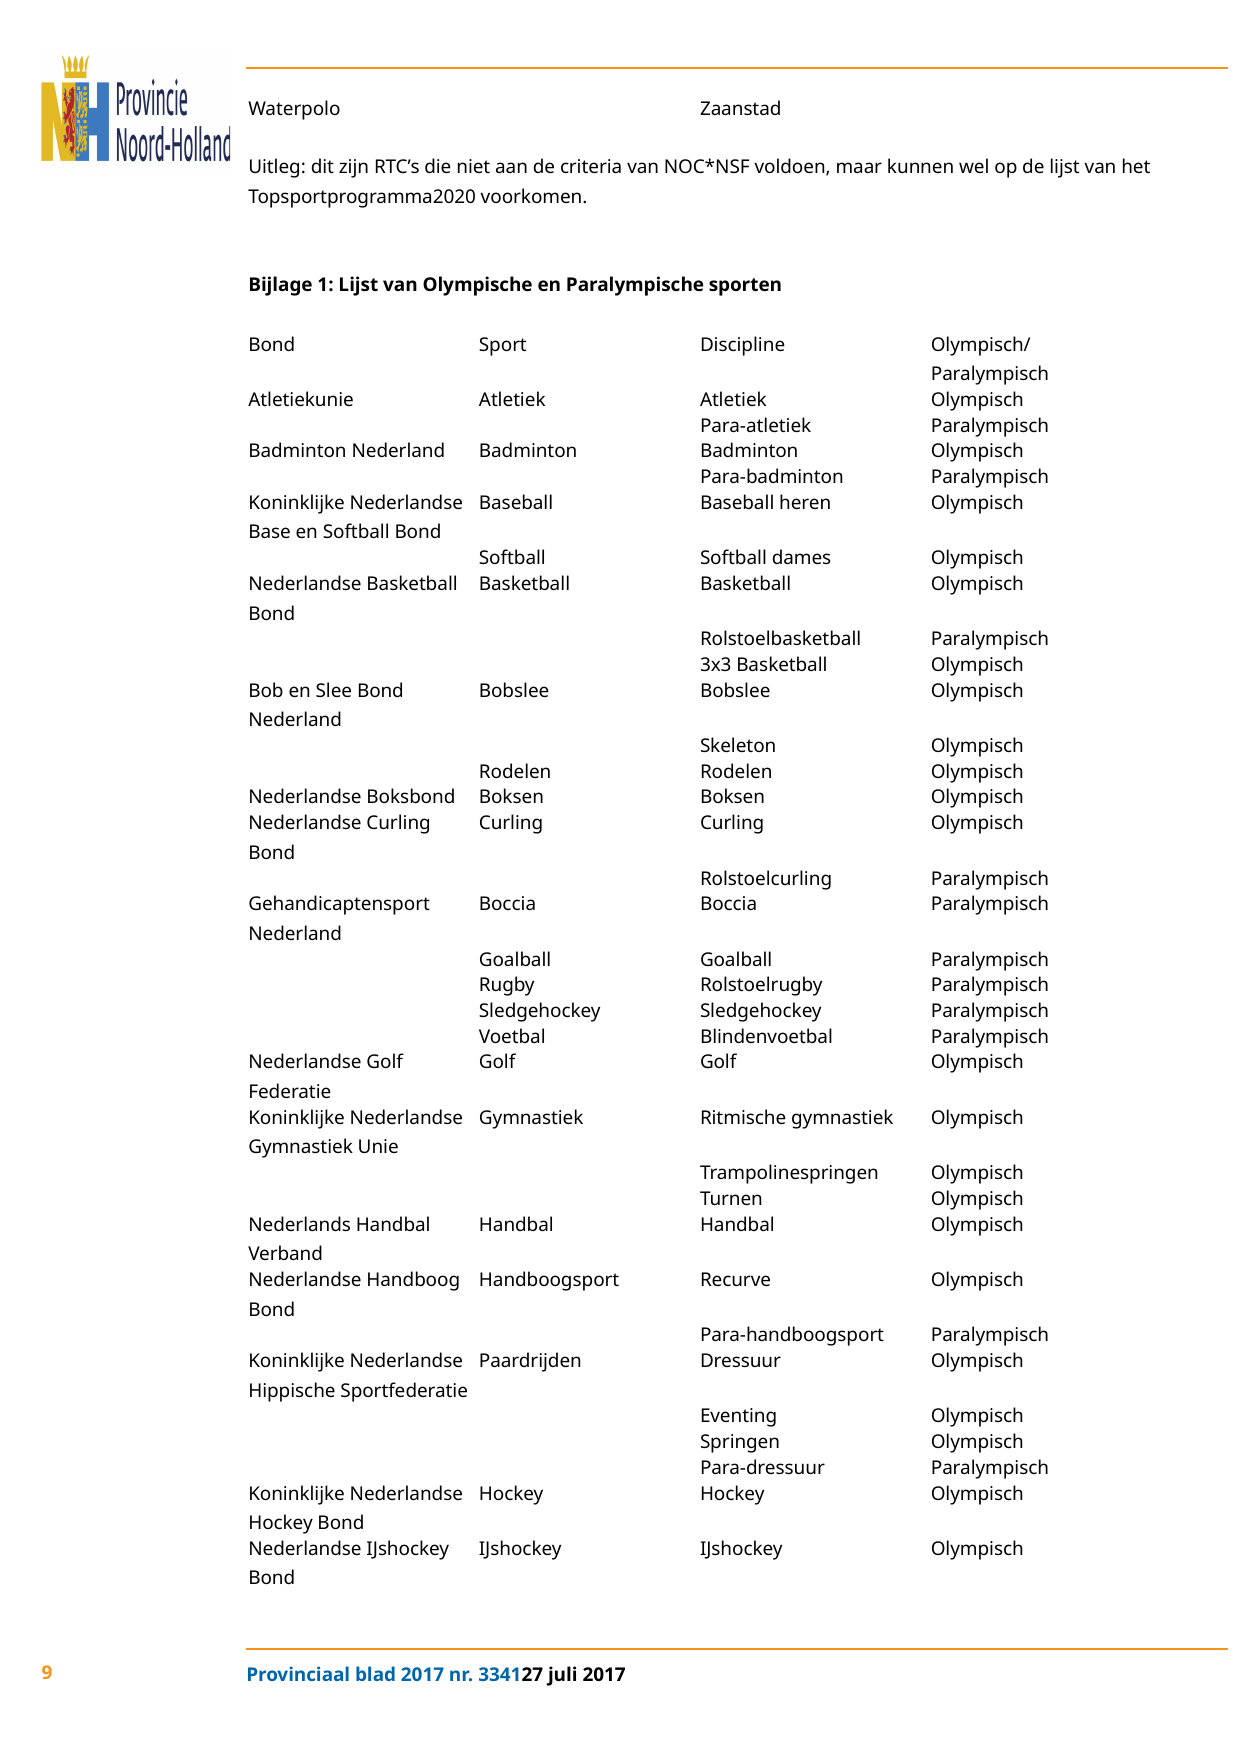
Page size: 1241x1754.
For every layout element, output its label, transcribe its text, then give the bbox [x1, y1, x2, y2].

table_cell Olympisch [931, 1185, 1152, 1211]
table_cell Olympisch [931, 386, 1152, 412]
table_cell [479, 1321, 700, 1347]
table_cell Gymnastiek [479, 1104, 700, 1159]
table_cell Para-atletiek [700, 412, 931, 438]
table_cell Badminton Nederland [248, 438, 479, 463]
table_cell Gehandicaptensport Nederland [248, 891, 479, 946]
table_cell Recurve [700, 1266, 931, 1321]
table_cell Olympisch [931, 1347, 1152, 1402]
table_cell [248, 626, 479, 651]
table_cell Basketball [700, 570, 931, 626]
table_cell Rodelen [479, 758, 700, 784]
table_cell Blindenvoetbal [700, 1023, 931, 1049]
table_cell IJshockey [479, 1535, 700, 1590]
table_cell Golf [700, 1049, 931, 1104]
table_cell [248, 1428, 479, 1454]
table_cell Olympisch [931, 1403, 1152, 1428]
table_cell Handbal [479, 1211, 700, 1266]
table_cell Eventing [700, 1403, 931, 1428]
table_cell Olympisch [931, 1480, 1152, 1535]
table_cell Para-handboogsport [700, 1321, 931, 1347]
table_cell Olympisch [931, 784, 1152, 809]
table_cell Softball dames [700, 545, 931, 570]
table_cell Boccia [479, 891, 700, 946]
table_cell Paralympisch [931, 946, 1152, 972]
table_cell Ritmische gymnastiek [700, 1104, 931, 1159]
table_cell 3x3 Basketball [700, 651, 931, 677]
table_cell Olympisch [931, 1104, 1152, 1159]
table_cell Badminton [479, 438, 700, 463]
table_cell Softball [479, 545, 700, 570]
table_cell Bobslee [479, 677, 700, 732]
table_cell Olympisch [931, 1049, 1152, 1104]
table_cell Olympisch [931, 758, 1152, 784]
table_cell Turnen [700, 1185, 931, 1211]
table_cell Koninklijke Nederlandse Hockey Bond [248, 1480, 479, 1535]
table_cell [248, 997, 479, 1023]
table_cell Atletiek [700, 386, 931, 412]
table_cell Handboogsport [479, 1266, 700, 1321]
table_header Discipline [700, 331, 931, 386]
table_cell Nederlandse Handboog Bond [248, 1266, 479, 1321]
table_cell Golf [479, 1049, 700, 1104]
table_cell [248, 651, 479, 677]
table_cell [248, 1403, 479, 1428]
table_cell Handbal [700, 1211, 931, 1266]
table_cell [479, 1403, 700, 1428]
table_cell Olympisch [931, 1266, 1152, 1321]
table_cell Voetbal [479, 1023, 700, 1049]
table_cell [248, 972, 479, 997]
table_cell Dressuur [700, 1347, 931, 1402]
table_cell Boccia [700, 891, 931, 946]
table_cell Atletiekunie [248, 386, 479, 412]
table_cell Rugby [479, 972, 700, 997]
table_cell Nederlandse IJshockey Bond [248, 1535, 479, 1590]
table_cell Paardrijden [479, 1347, 700, 1402]
table_cell [248, 946, 479, 972]
table_cell Waterpolo [248, 95, 700, 121]
table_cell Olympisch [931, 1211, 1152, 1266]
table_cell Sledgehockey [479, 997, 700, 1023]
table_cell [248, 412, 479, 438]
table_cell Curling [700, 810, 931, 865]
table_cell [479, 1428, 700, 1454]
table_cell [248, 758, 479, 784]
table_cell Nederlandse Basketball Bond [248, 570, 479, 626]
table_cell Skeleton [700, 732, 931, 758]
table_cell Springen [700, 1428, 931, 1454]
table_cell Olympisch [931, 438, 1152, 463]
table_cell [479, 651, 700, 677]
table_cell Rolstoelcurling [700, 865, 931, 891]
table_header Sport [479, 331, 700, 386]
table_cell Paralympisch [931, 865, 1152, 891]
table_cell [248, 732, 479, 758]
table_cell Nederlandse Golf Federatie [248, 1049, 479, 1104]
table_cell [248, 865, 479, 891]
text Uitleg: dit zijn RTC’s die niet aan de criteria van NOC*NSF voldoen, maar kunnen wel op de lijst van het Topsportprogramma2020 voorkomen. [248, 153, 1152, 209]
table_cell [248, 1159, 479, 1185]
table_cell Boksen [700, 784, 931, 809]
table_cell [479, 464, 700, 489]
table_cell Paralympisch [931, 626, 1152, 651]
table_cell Baseball heren [700, 489, 931, 544]
table_cell Paralympisch [931, 1454, 1152, 1480]
table_cell [479, 1159, 700, 1185]
table_cell Olympisch [931, 732, 1152, 758]
table_cell Koninklijke Nederlandse Hippische Sportfederatie [248, 1347, 479, 1402]
table_cell Koninklijke Nederlandse Base en Softball Bond [248, 489, 479, 544]
table_cell Rolstoelrugby [700, 972, 931, 997]
table_cell Olympisch [931, 1159, 1152, 1185]
table_cell Paralympisch [931, 972, 1152, 997]
table_cell Rolstoelbasketball [700, 626, 931, 651]
table_cell [479, 412, 700, 438]
table_cell Olympisch [931, 651, 1152, 677]
table_cell Goalball [700, 946, 931, 972]
table_cell Hockey [700, 1480, 931, 1535]
table_cell Bob en Slee Bond Nederland [248, 677, 479, 732]
table_cell Olympisch [931, 1535, 1152, 1590]
table_cell Paralympisch [931, 997, 1152, 1023]
table_cell Hockey [479, 1480, 700, 1535]
table_cell Paralympisch [931, 1321, 1152, 1347]
table_cell Olympisch [931, 545, 1152, 570]
table_cell [248, 1185, 479, 1211]
table_cell Atletiek [479, 386, 700, 412]
table_cell Nederlands Handbal Verband [248, 1211, 479, 1266]
table_cell Baseball [479, 489, 700, 544]
table_cell Badminton [700, 438, 931, 463]
table_cell [479, 1185, 700, 1211]
table_cell Nederlandse Curling Bond [248, 810, 479, 865]
table_cell Para-dressuur [700, 1454, 931, 1480]
table_cell Koninklijke Nederlandse Gymnastiek Unie [248, 1104, 479, 1159]
table_cell Olympisch [931, 810, 1152, 865]
table_cell [479, 865, 700, 891]
table_cell Olympisch [931, 1428, 1152, 1454]
table_cell [248, 1321, 479, 1347]
table_header Olympisch/ Paralympisch [931, 331, 1152, 386]
table_cell Paralympisch [931, 412, 1152, 438]
table_cell Para-badminton [700, 464, 931, 489]
table_cell Olympisch [931, 489, 1152, 544]
table_cell Olympisch [931, 570, 1152, 626]
table_cell [479, 1454, 700, 1480]
table_cell [248, 545, 479, 570]
table_cell IJshockey [700, 1535, 931, 1590]
table_cell Trampolinespringen [700, 1159, 931, 1185]
text Bijlage 1: Lijst van Olympische en Paralympische sporten [248, 272, 1152, 297]
table_header Bond [248, 331, 479, 386]
table_cell Nederlandse Boksbond [248, 784, 479, 809]
table_cell Zaanstad [700, 95, 1152, 121]
table_cell [248, 1454, 479, 1480]
table_cell Basketball [479, 570, 700, 626]
table_cell Paralympisch [931, 891, 1152, 946]
table_cell Olympisch [931, 677, 1152, 732]
table_cell Boksen [479, 784, 700, 809]
table_cell Rodelen [700, 758, 931, 784]
table_cell Curling [479, 810, 700, 865]
table_cell [248, 1023, 479, 1049]
table_cell [479, 732, 700, 758]
table_cell Bobslee [700, 677, 931, 732]
table_cell Sledgehockey [700, 997, 931, 1023]
table_cell [248, 464, 479, 489]
table_cell Paralympisch [931, 464, 1152, 489]
table_cell [479, 626, 700, 651]
table_cell Goalball [479, 946, 700, 972]
picture [41, 47, 231, 172]
table_cell Paralympisch [931, 1023, 1152, 1049]
